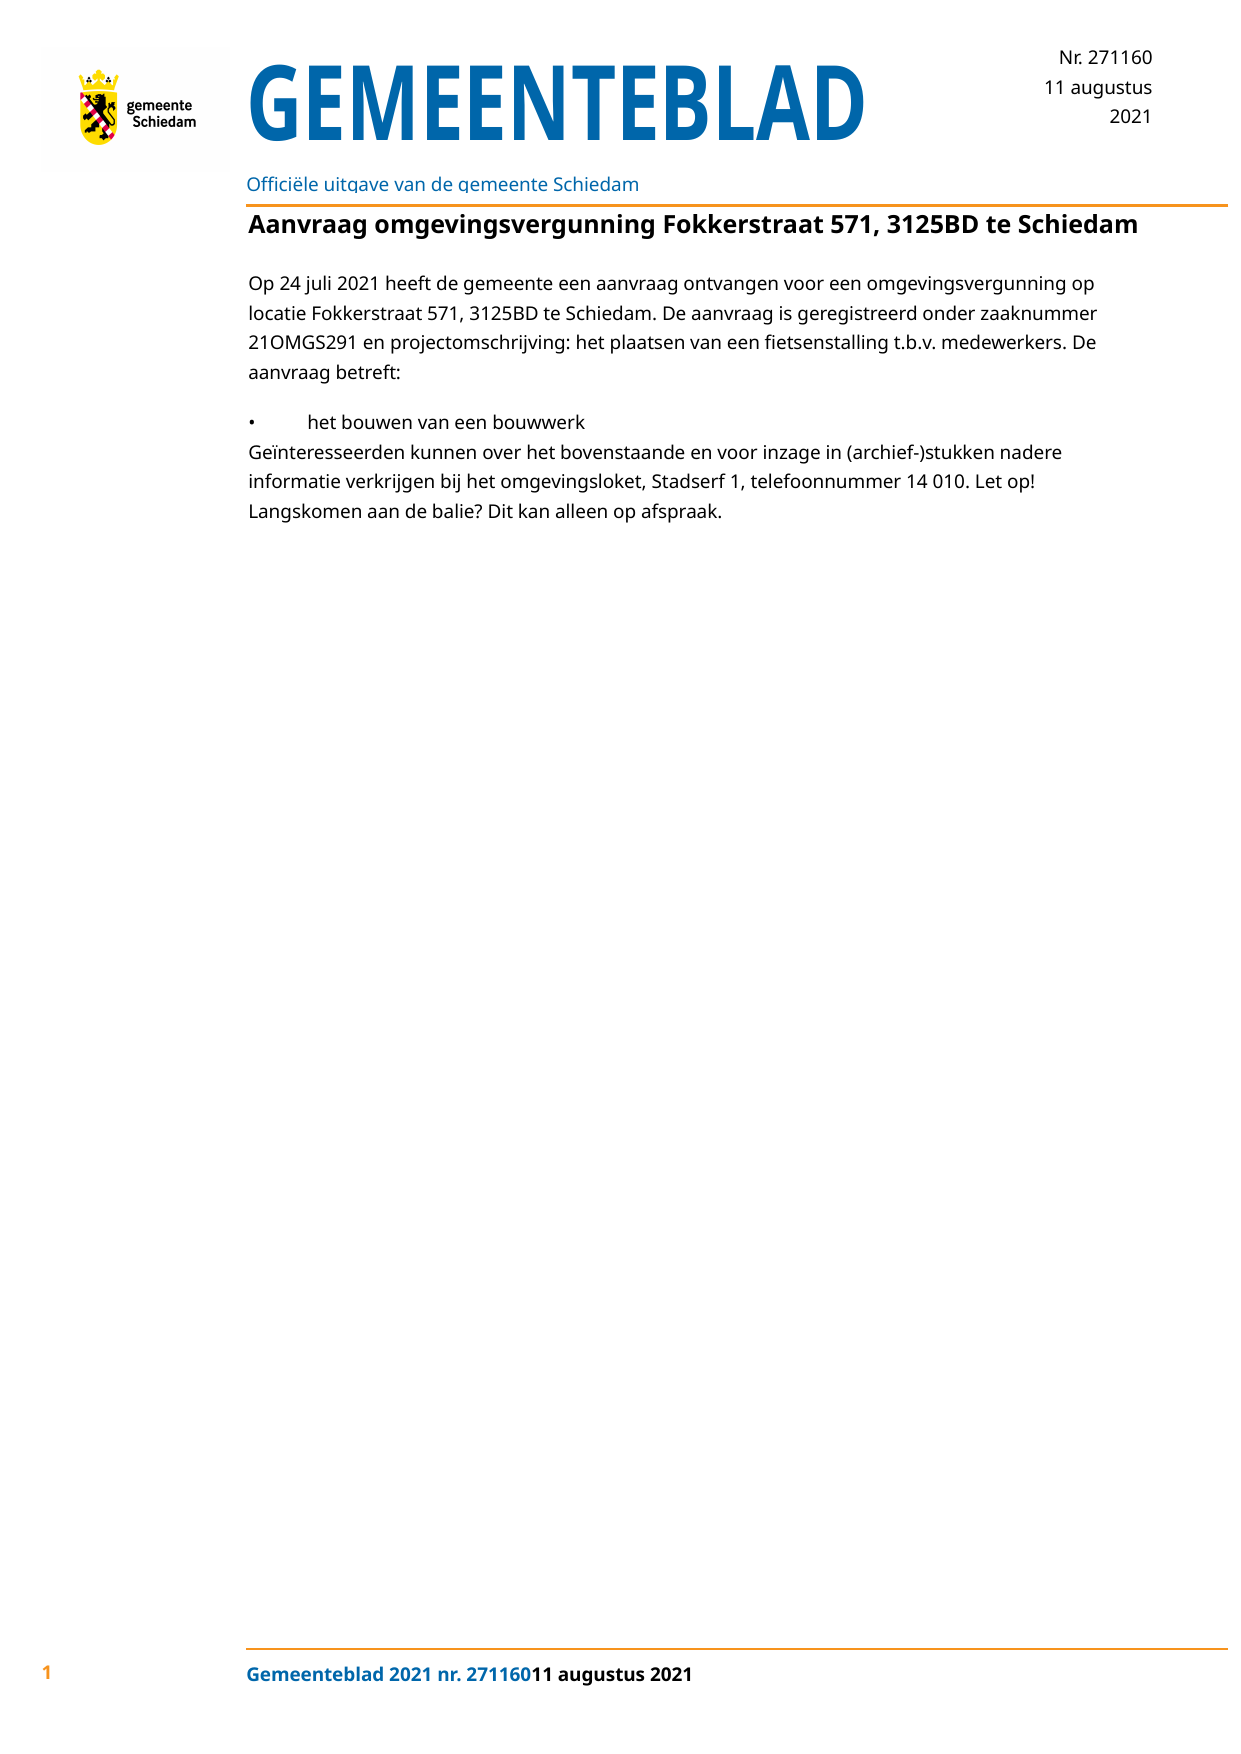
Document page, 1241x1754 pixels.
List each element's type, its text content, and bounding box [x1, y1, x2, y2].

text Geïnteresseerden kunnen over het bovenstaande en voor inzage in (archief-)stukken nadere informatie verkrijgen bij het omgevingsloket, Stadserf 1, telefoonnummer 14 010. Let op! Langskomen aan de balie? Dit kan alleen op afspraak. [248, 439, 1152, 524]
text Op 24 juli 2021 heeft de gemeente een aanvraag ontvangen voor een omgevingsvergunning op locatie Fokkerstraat 571, 3125BD te Schiedam. De aanvraag is geregistreerd onder zaaknummer 21OMGS291 en projectomschrijving: het plaatsen van een fietsenstalling t.b.v. medewerkers. De aanvraag betreft: [248, 270, 1152, 385]
list het bouwen van een bouwwerk [248, 409, 1152, 435]
text Aanvraag omgevingsvergunning Fokkerstraat 571, 3125BD te Schiedam [248, 207, 1152, 241]
picture [41, 47, 231, 172]
